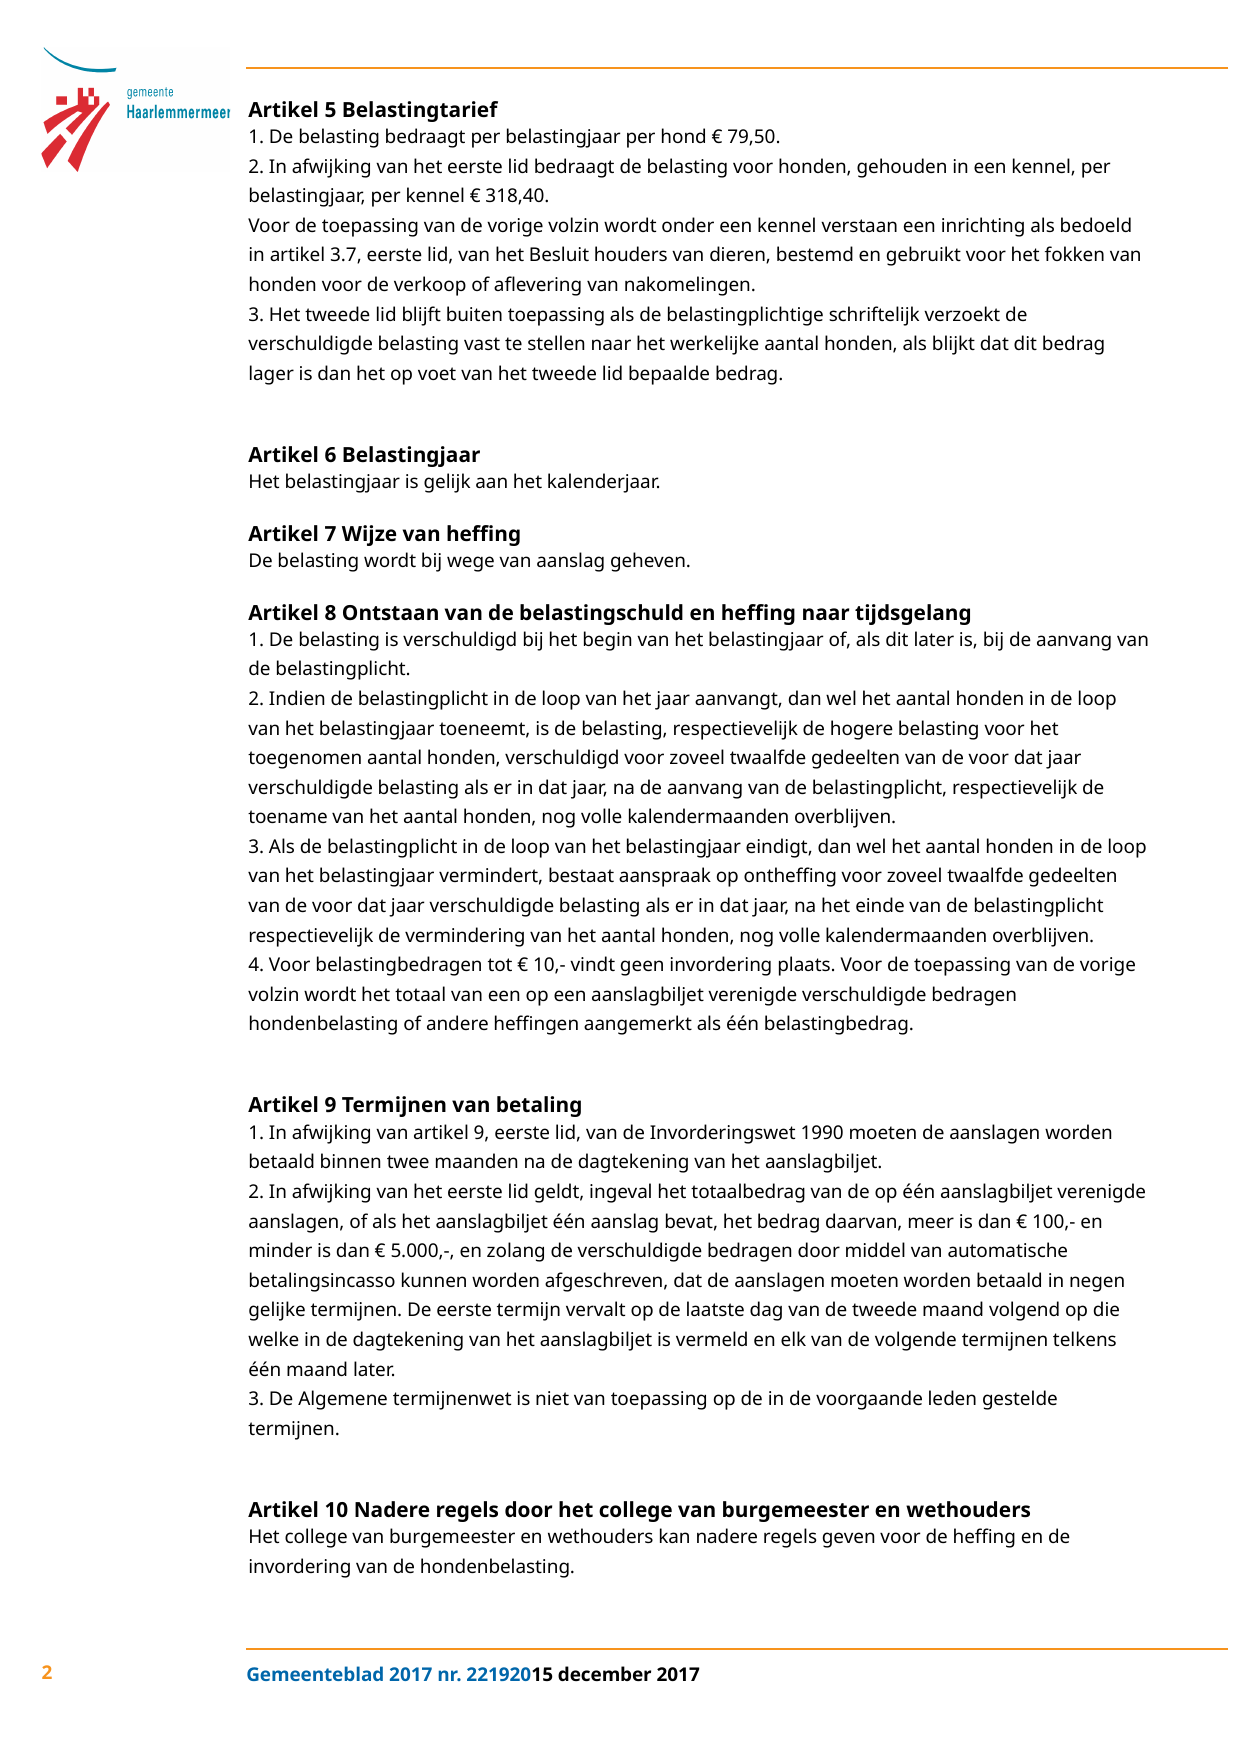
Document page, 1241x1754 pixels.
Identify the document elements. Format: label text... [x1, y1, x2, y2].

text 3. De Algemene termijnenwet is niet van toepassing op de in de voorgaande leden gestelde termijnen. [248, 1385, 1152, 1441]
text Voor de toepassing van de vorige volzin wordt onder een kennel verstaan een inrichting als bedoeld in artikel 3.7, eerste lid, van het Besluit houders van dieren, bestemd en gebruikt voor het fokken van honden voor de verkoop of aflevering van nakomelingen. [248, 212, 1152, 297]
text Het belastingjaar is gelijk aan het kalenderjaar. [248, 468, 1152, 494]
text De belasting wordt bij wege van aanslag geheven. [248, 547, 1152, 573]
text Artikel 9 Termijnen van betaling [248, 1091, 1152, 1119]
text Artikel 8 Ontstaan van de belastingschuld en heffing naar tijdsgelang [248, 598, 1152, 626]
text 3. Het tweede lid blijft buiten toepassing als de belastingplichtige schriftelijk verzoekt de verschuldigde belasting vast te stellen naar het werkelijke aantal honden, als blijkt dat dit bedrag lager is dan het op voet van het tweede lid bepaalde bedrag. [248, 301, 1152, 386]
text Artikel 10 Nadere regels door het college van burgemeester en wethouders [248, 1495, 1152, 1523]
text Artikel 7 Wijze van heffing [248, 519, 1152, 547]
text 1. De belasting is verschuldigd bij het begin van het belastingjaar of, als dit later is, bij de aanvang van de belastingplicht. [248, 626, 1152, 681]
text Artikel 5 Belastingtarief [248, 95, 1152, 123]
picture [41, 47, 231, 172]
text 1. In afwijking van artikel 9, eerste lid, van de Invorderingswet 1990 moeten de aanslagen worden betaald binnen twee maanden na de dagtekening van het aanslagbiljet. [248, 1119, 1152, 1174]
text Het college van burgemeester en wethouders kan nadere regels geven voor de heffing en de invordering van de hondenbelasting. [248, 1523, 1152, 1579]
text 4. Voor belastingbedragen tot € 10,- vindt geen invordering plaats. Voor de toepassing van de vorige volzin wordt het totaal van een op een aanslagbiljet verenigde verschuldigde bedragen hondenbelasting of andere heffingen aangemerkt als één belastingbedrag. [248, 951, 1152, 1036]
text 3. Als de belastingplicht in de loop van het belastingjaar eindigt, dan wel het aantal honden in de loop van het belastingjaar vermindert, bestaat aanspraak op ontheffing voor zoveel twaalfde gedeelten van de voor dat jaar verschuldigde belasting als er in dat jaar, na het einde van de belastingplicht respectievelijk de vermindering van het aantal honden, nog volle kalendermaanden overblijven. [248, 833, 1152, 948]
text 2. In afwijking van het eerste lid bedraagt de belasting voor honden, gehouden in een kennel, per belastingjaar, per kennel € 318,40. [248, 153, 1152, 208]
text 2. In afwijking van het eerste lid geldt, ingeval het totaalbedrag van de op één aanslagbiljet verenigde aanslagen, of als het aanslagbiljet één aanslag bevat, het bedrag daarvan, meer is dan € 100,- en minder is dan € 5.000,-, en zolang de verschuldigde bedragen door middel van automatische betalingsincasso kunnen worden afgeschreven, dat de aanslagen moeten worden betaald in negen gelijke termijnen. De eerste termijn vervalt op de laatste dag van de tweede maand volgend op die welke in de dagtekening van het aanslagbiljet is vermeld en elk van de volgende termijnen telkens één maand later. [248, 1178, 1152, 1381]
text 2. Indien de belastingplicht in de loop van het jaar aanvangt, dan wel het aantal honden in de loop van het belastingjaar toeneemt, is de belasting, respectievelijk de hogere belasting voor het toegenomen aantal honden, verschuldigd voor zoveel twaalfde gedeelten van de voor dat jaar verschuldigde belasting als er in dat jaar, na de aanvang van de belastingplicht, respectievelijk de toename van het aantal honden, nog volle kalendermaanden overblijven. [248, 685, 1152, 829]
text 1. De belasting bedraagt per belastingjaar per hond € 79,50. [248, 123, 1152, 149]
text Artikel 6 Belastingjaar [248, 440, 1152, 468]
